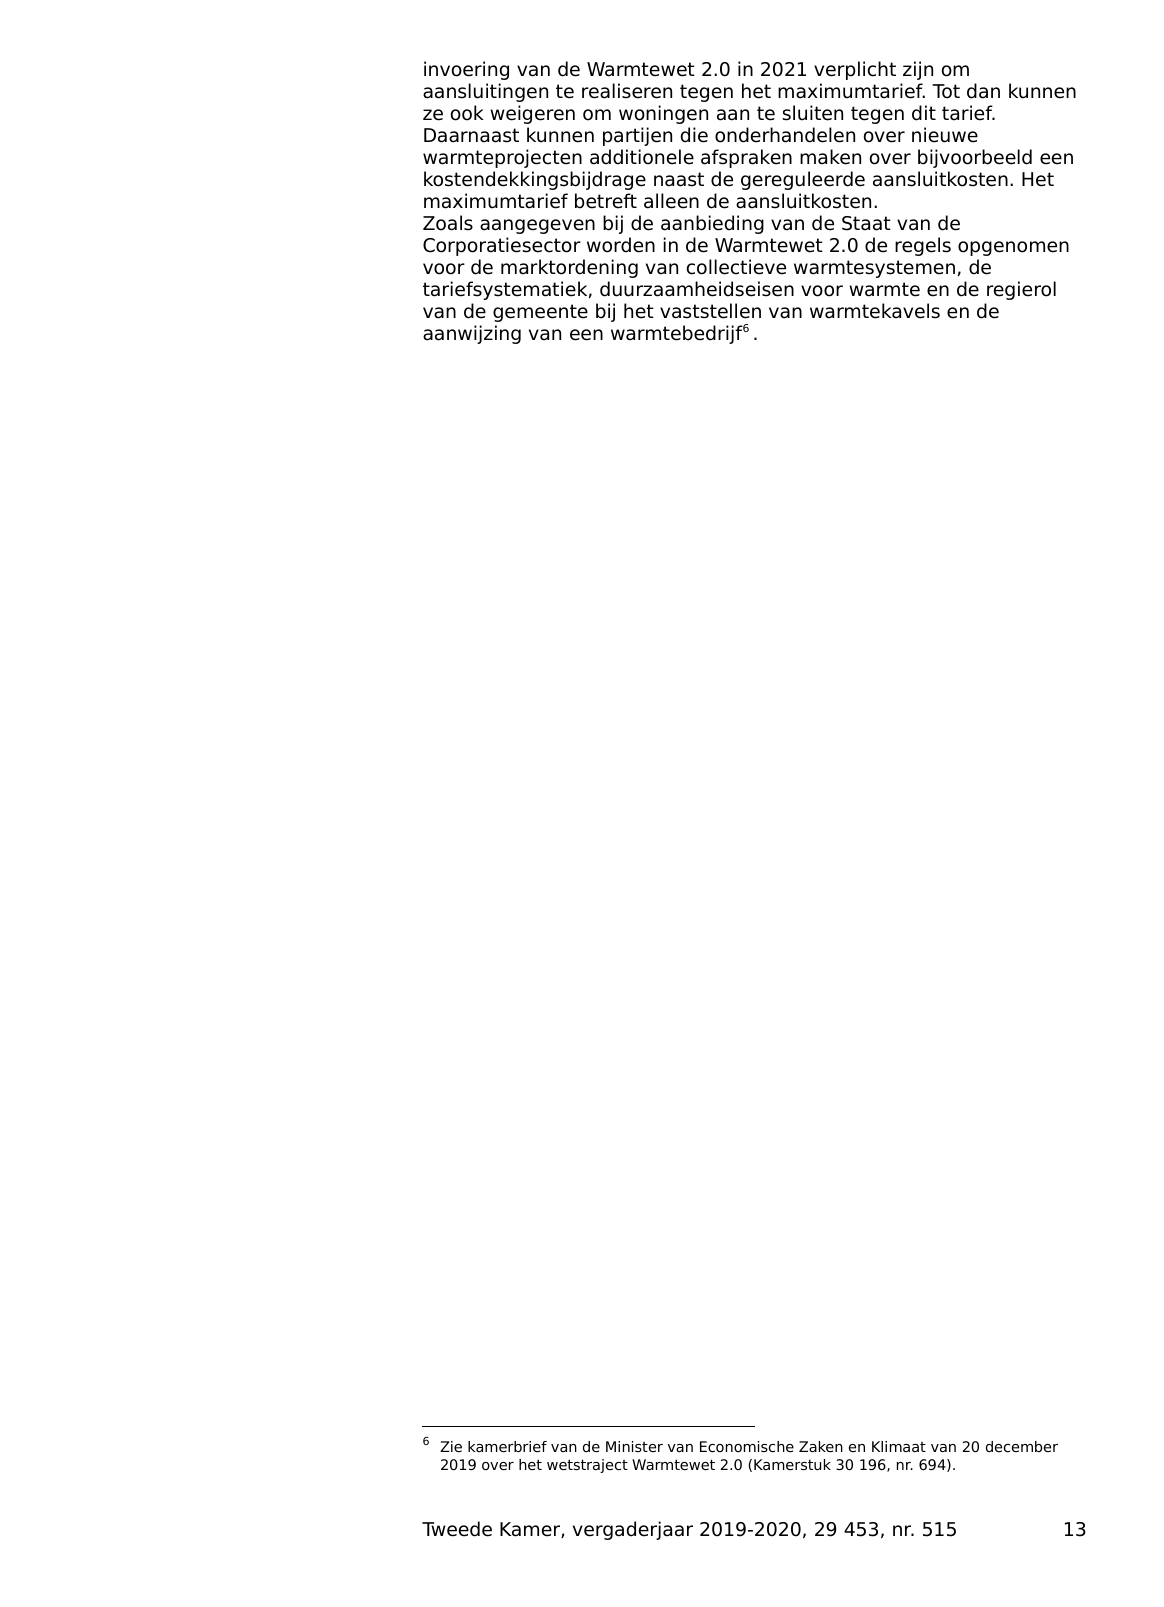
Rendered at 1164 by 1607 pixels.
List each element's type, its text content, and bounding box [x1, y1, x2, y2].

text invoering van de Warmtewet 2.0 in 2021 verplicht zijn om aansluitingen te realiseren tegen het maximumtarief. Tot dan kunnen ze ook weigeren om woningen aan te sluiten tegen dit tarief. Daarnaast kunnen partijen die onderhandelen over nieuwe warmteprojecten additionele afspraken maken over bijvoorbeeld een kostendekkingsbijdrage naast de gereguleerde aansluitkosten. Het maximumtarief betreft alleen de aansluitkosten. [422, 59, 1087, 213]
text Zoals aangegeven bij de aanbieding van de Staat van de Corporatiesector worden in de Warmtewet 2.0 de regels opgenomen voor de marktordening van collectieve warmtesystemen, de tariefsystematiek, duurzaamheidseisen voor warmte en de regierol van de gemeente bij het vaststellen van warmtekavels en de aanwijzing van een warmtebedrijf. [422, 213, 1087, 345]
text Zie kamerbrief van de Minister van Economische Zaken en Klimaat van 20 december 2019 over het wetstraject Warmtewet 2.0 (Kamerstuk 30 196, nr. 694). [422, 1435, 1087, 1474]
